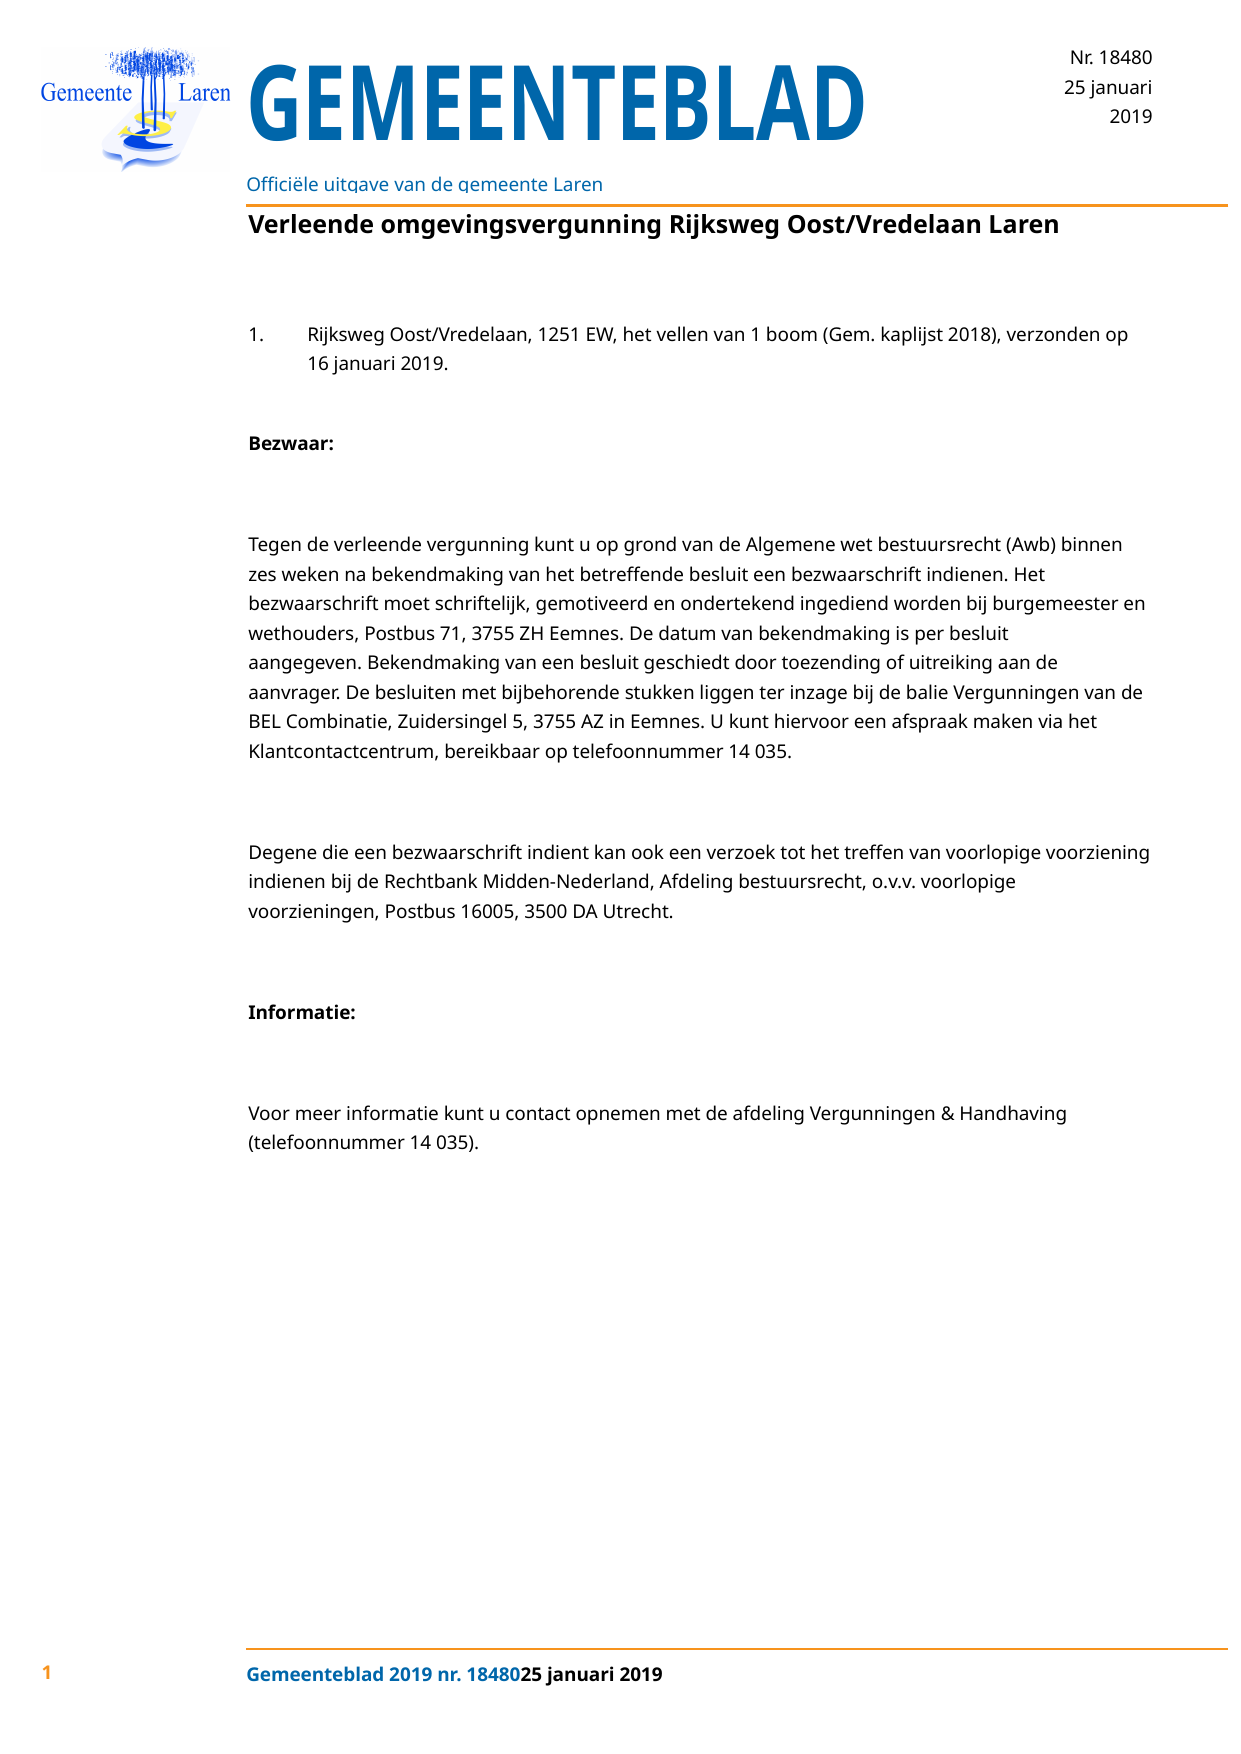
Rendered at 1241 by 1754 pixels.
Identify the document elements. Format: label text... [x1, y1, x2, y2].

text Tegen de verleende vergunning kunt u op grond van de Algemene wet bestuursrecht (Awb) binnen zes weken na bekendmaking van het betreffende besluit een bezwaarschrift indienen. Het bezwaarschrift moet schriftelijk, gemotiveerd en ondertekend ingediend worden bij burgemeester en wethouders, Postbus 71, 3755 ZH Eemnes. De datum van bekendmaking is per besluit aangegeven. Bekendmaking van een besluit geschiedt door toezending of uitreiking aan de aanvrager. De besluiten met bijbehorende stukken liggen ter inzage bij de balie Vergunningen van de BEL Combinatie, Zuidersingel 5, 3755 AZ in Eemnes. U kunt hiervoor een afspraak maken via het Klantcontactcentrum, bereikbaar op telefoonnummer 14 035. [248, 531, 1152, 764]
text Informatie: [248, 999, 1152, 1025]
picture [41, 47, 231, 172]
text Verleende omgevingsvergunning Rijksweg Oost/Vredelaan Laren [248, 207, 1152, 241]
text Voor meer informatie kunt u contact opnemen met de afdeling Vergunningen & Handhaving (telefoonnummer 14 035). [248, 1100, 1152, 1155]
text Bezwaar: [248, 430, 1152, 456]
list Rijksweg Oost/Vredelaan, 1251 EW, het vellen van 1 boom (Gem. kaplijst 2018), verzonden op 16 januari 2019. [248, 321, 1152, 376]
text Degene die een bezwaarschrift indient kan ook een verzoek tot het treffen van voorlopige voorziening indienen bij de Rechtbank Midden-Nederland, Afdeling bestuursrecht, o.v.v. voorlopige voorzieningen, Postbus 16005, 3500 DA Utrecht. [248, 839, 1152, 924]
